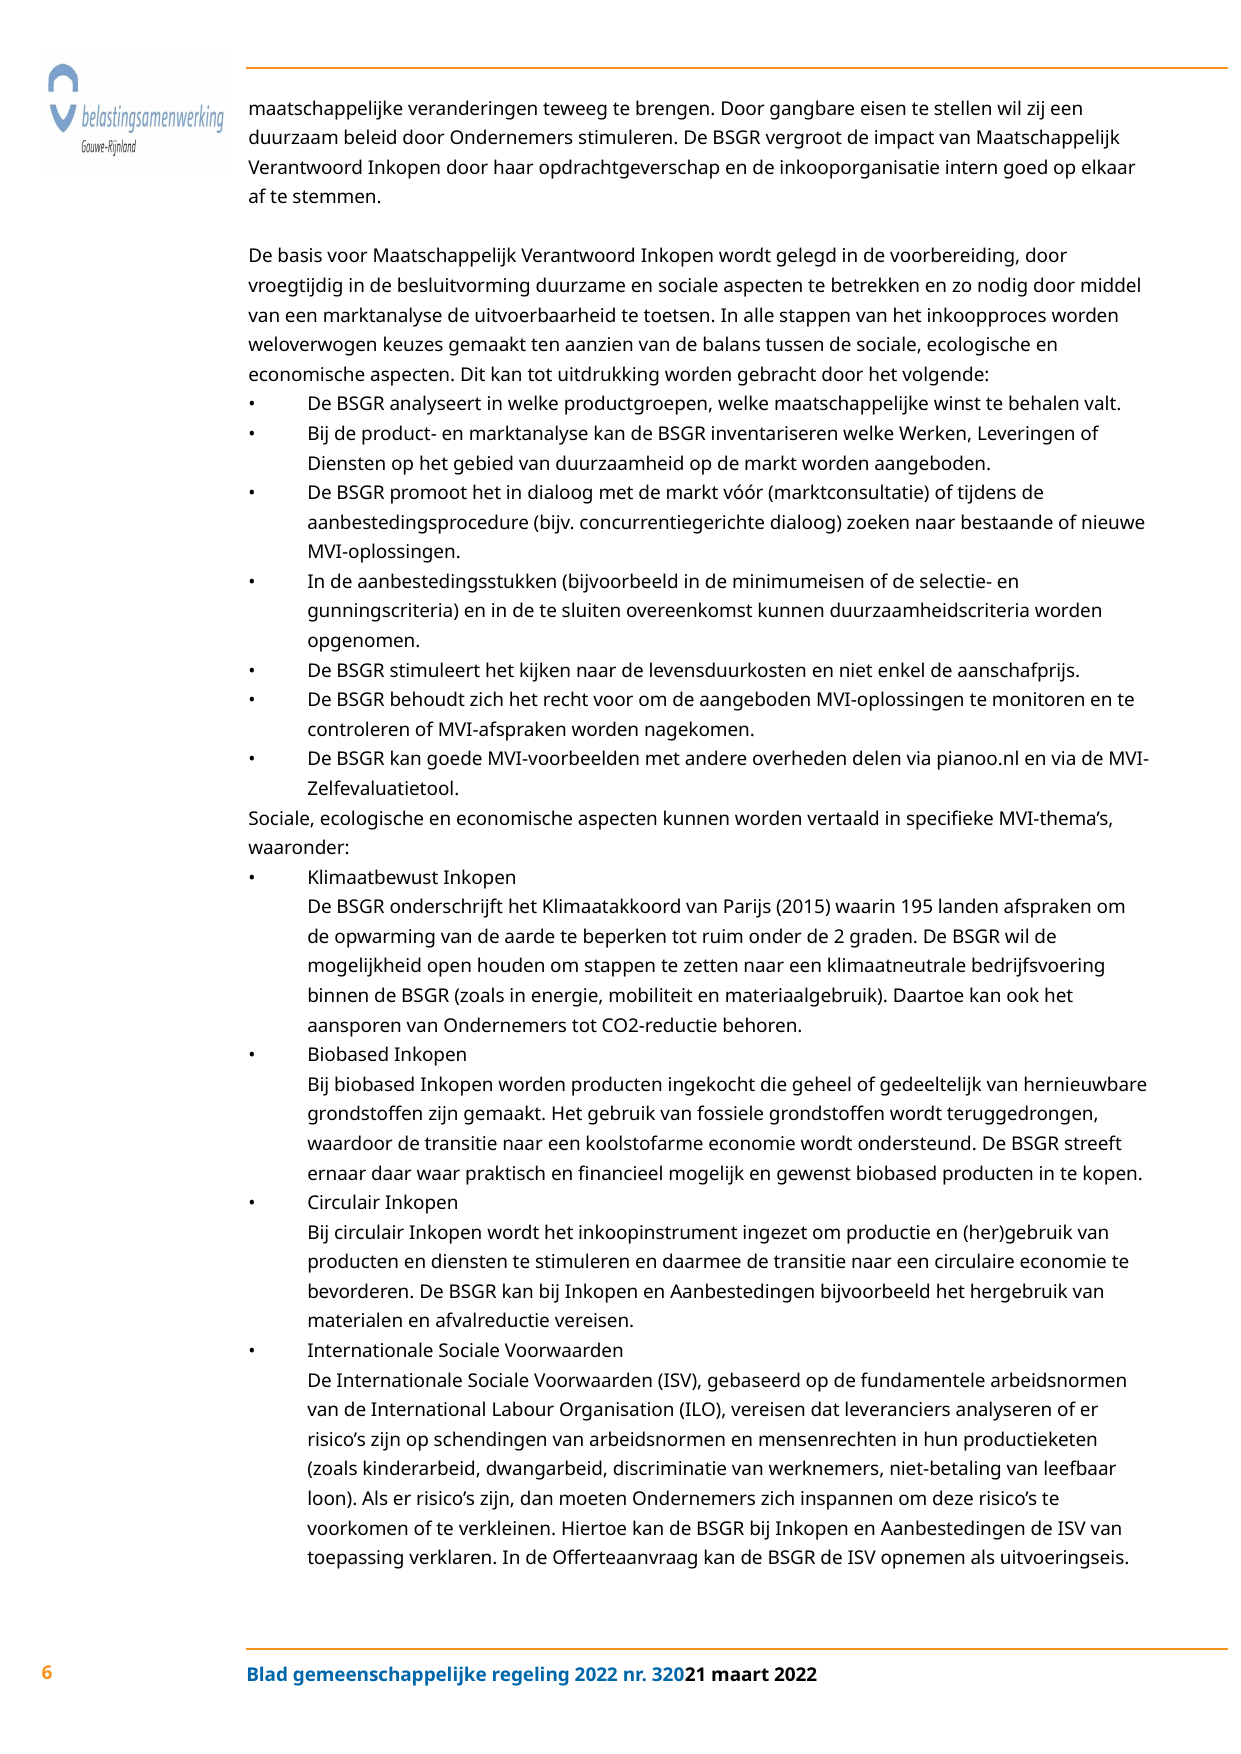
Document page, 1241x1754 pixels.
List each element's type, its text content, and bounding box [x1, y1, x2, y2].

list De Internationale Sociale Voorwaarden (ISV), gebaseerd op de fundamentele arbeidsnormen van de International Labour Organisation (ILO), vereisen dat leveranciers analyseren of er risico’s zijn op schendingen van arbeidsnormen en mensenrechten in hun productieketen (zoals kinderarbeid, dwangarbeid, discriminatie van werknemers, niet-betaling van leefbaar loon). Als er risico’s zijn, dan moeten Ondernemers zich inspannen om deze risico’s te voorkomen of te verkleinen. Hiertoe kan de BSGR bij Inkopen en Aanbestedingen de ISV van toepassing verklaren. In de Offerteaanvraag kan de BSGR de ISV opnemen als uitvoeringseis. [248, 1367, 1152, 1570]
text De basis voor Maatschappelijk Verantwoord Inkopen wordt gelegd in de voorbereiding, door vroegtijdig in de besluitvorming duurzame en sociale aspecten te betrekken en zo nodig door middel van een marktanalyse de uitvoerbaarheid te toetsen. In alle stappen van het inkoopproces worden weloverwogen keuzes gemaakt ten aanzien van de balans tussen de sociale, ecologische en economische aspecten. Dit kan tot uitdrukking worden gebracht door het volgende: [248, 243, 1152, 387]
list Bij circulair Inkopen wordt het inkoopinstrument ingezet om productie en (her)gebruik van producten en diensten te stimuleren en daarmee de transitie naar een circulaire economie te bevorderen. De BSGR kan bij Inkopen en Aanbestedingen bijvoorbeeld het hergebruik van materialen en afvalreductie vereisen. [248, 1219, 1152, 1333]
list Bij de product- en marktanalyse kan de BSGR inventariseren welke Werken, Leveringen of Diensten op het gebied van duurzaamheid op de markt worden aangeboden. [248, 420, 1152, 476]
text Sociale, ecologische en economische aspecten kunnen worden vertaald in specifieke MVI-thema’s, waaronder: [248, 805, 1152, 860]
list Bij biobased Inkopen worden producten ingekocht die geheel of gedeeltelijk van hernieuwbare grondstoffen zijn gemaakt. Het gebruik van fossiele grondstoffen wordt teruggedrongen, waardoor de transitie naar een koolstofarme economie wordt ondersteund. De BSGR streeft ernaar daar waar praktisch en financieel mogelijk en gewenst biobased producten in te kopen. [248, 1071, 1152, 1186]
text maatschappelijke veranderingen teweeg te brengen. Door gangbare eisen te stellen wil zij een duurzaam beleid door Ondernemers stimuleren. De BSGR vergroot de impact van Maatschappelijk Verantwoord Inkopen door haar opdrachtgeverschap en de inkooporganisatie intern goed op elkaar af te stemmen. [248, 95, 1152, 209]
list Biobased Inkopen [248, 1041, 1152, 1067]
list Circulair Inkopen [248, 1189, 1152, 1215]
list De BSGR stimuleert het kijken naar de levensduurkosten en niet enkel de aanschafprijs. [248, 657, 1152, 683]
list De BSGR analyseert in welke productgroepen, welke maatschappelijke winst te behalen valt. [248, 391, 1152, 416]
list Klimaatbewust Inkopen [248, 864, 1152, 890]
list De BSGR onderschrijft het Klimaatakkoord van Parijs (2015) waarin 195 landen afspraken om de opwarming van de aarde te beperken tot ruim onder de 2 graden. De BSGR wil de mogelijkheid open houden om stappen te zetten naar een klimaatneutrale bedrijfsvoering binnen de BSGR (zoals in energie, mobiliteit en materiaalgebruik). Daartoe kan ook het aansporen van Ondernemers tot CO2-reductie behoren. [248, 893, 1152, 1038]
list De BSGR kan goede MVI-voorbeelden met andere overheden delen via pianoo.nl en via de MVI- Zelfevaluatietool. [248, 746, 1152, 801]
list De BSGR promoot het in dialoog met de markt vóór (marktconsultatie) of tijdens de aanbestedingsprocedure (bijv. concurrentiegerichte dialoog) zoeken naar bestaande of nieuwe MVI-oplossingen. [248, 479, 1152, 564]
list De BSGR behoudt zich het recht voor om de aangeboden MVI-oplossingen te monitoren en te controleren of MVI-afspraken worden nagekomen. [248, 686, 1152, 742]
picture [41, 47, 231, 172]
list In de aanbestedingsstukken (bijvoorbeeld in de minimumeisen of de selectie- en gunningscriteria) en in de te sluiten overeenkomst kunnen duurzaamheidscriteria worden opgenomen. [248, 568, 1152, 653]
list Internationale Sociale Voorwaarden [248, 1337, 1152, 1363]
